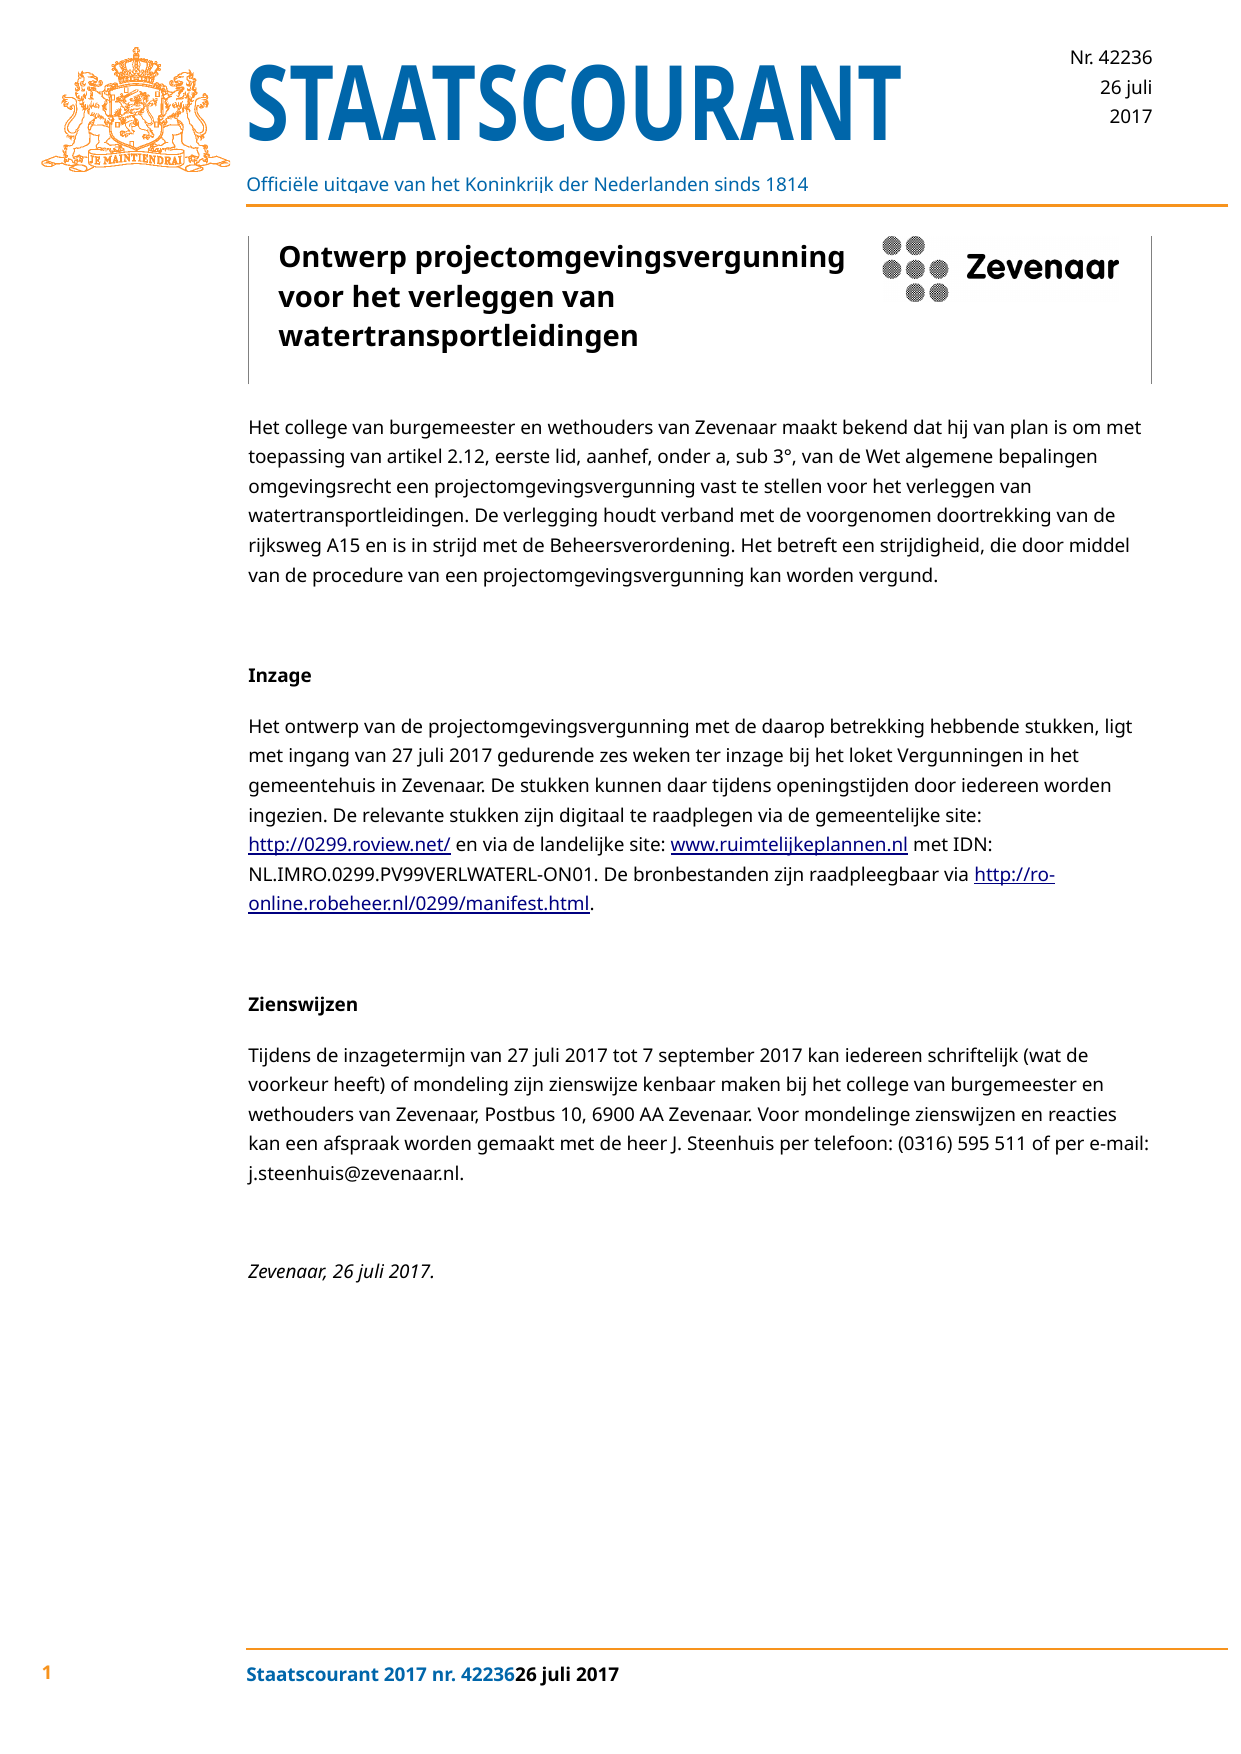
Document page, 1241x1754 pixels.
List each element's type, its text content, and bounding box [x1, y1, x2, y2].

table_header [850, 236, 1151, 384]
text Het ontwerp van de projectomgevingsvergunning met de daarop betrekking hebbende stukken, ligt met ingang van 27 juli 2017 gedurende zes weken ter inzage bij het loket Vergunningen in het gemeentehuis in Zevenaar. De stukken kunnen daar tijdens openingstijden door iedereen worden ingezien. De relevante stukken zijn digitaal te raadplegen via de gemeentelijke site: http://0299.roview.net/ en via de landelijke site: www.ruimtelijkeplannen.nl met IDN: NL.IMRO.0299.PV99VERLWATERL-ON01. De bronbestanden zijn raadpleegbaar via http://ro-online.robeheer.nl/0299/manifest.html. [248, 713, 1152, 916]
text Tijdens de inzagetermijn van 27 juli 2017 tot 7 september 2017 kan iedereen schriftelijk (wat de voorkeur heeft) of mondeling zijn zienswijze kenbaar maken bij het college van burgemeester en wethouders van Zevenaar, Postbus 10, 6900 AA Zevenaar. Voor mondelinge zienswijzen en reacties kan een afspraak worden gemaakt met de heer J. Steenhuis per telefoon: (0316) 595 511 of per e-mail: j.steenhuis@zevenaar.nl. [248, 1042, 1152, 1186]
text Inzage [248, 663, 1152, 688]
table_header Ontwerp projectomgevingsvergunning voor het verleggen van watertransportleidingen [249, 236, 850, 384]
picture [882, 236, 1119, 302]
picture [41, 47, 231, 172]
text Het college van burgemeester en wethouders van Zevenaar maakt bekend dat hij van plan is om met toepassing van artikel 2.12, eerste lid, aanhef, onder a, sub 3°, van de Wet algemene bepalingen omgevingsrecht een projectomgevingsvergunning vast te stellen voor het verleggen van watertransportleidingen. De verlegging houdt verband met de voorgenomen doortrekking van de rijksweg A15 en is in strijd met de Beheersverordening. Het betreft een strijdigheid, die door middel van de procedure van een projectomgevingsvergunning kan worden vergund. [248, 414, 1152, 588]
text Zevenaar, 26 juli 2017. [248, 1258, 1152, 1284]
text Zienswijzen [248, 991, 1152, 1017]
